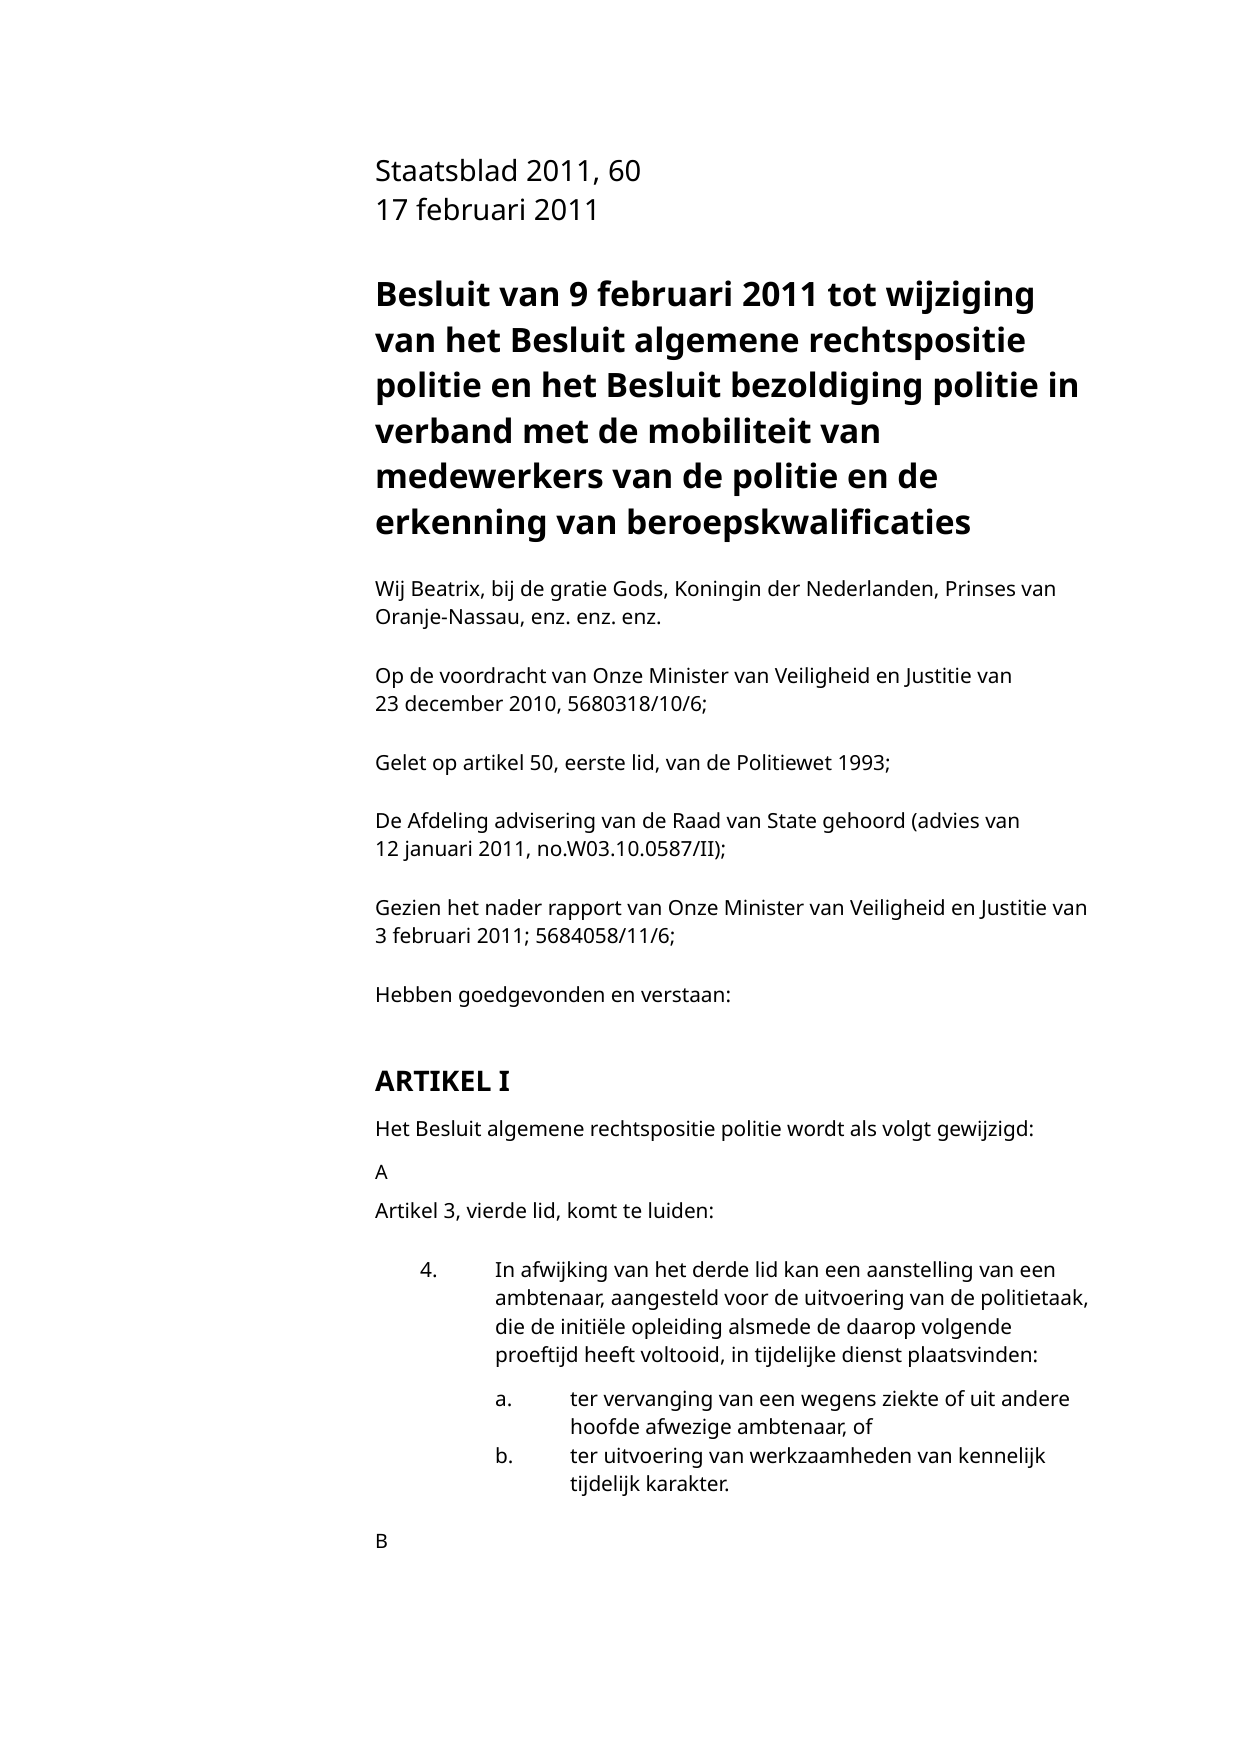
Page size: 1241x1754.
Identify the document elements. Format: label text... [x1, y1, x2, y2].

subtitle ARTIKEL I [375, 1061, 1090, 1099]
text De Afdeling advisering van de Raad van State gehoord (advies van 12 januari 2011, no.W03.10.0587/II); [375, 806, 1090, 863]
list ter uitvoering van werkzaamheden van kennelijk tijdelijk karakter. [495, 1441, 1090, 1498]
text B [375, 1528, 1090, 1554]
text Hebben goedgevonden en verstaan: [375, 980, 1090, 1008]
text Wij Beatrix, bij de gratie Gods, Koningin der Nederlanden, Prinses van Oranje-Nassau, enz. enz. enz. [375, 574, 1090, 631]
text Op de voordracht van Onze Minister van Veiligheid en Justitie van 23 december 2010, 5680318/10/6; [375, 661, 1090, 718]
subtitle Besluit van 9 februari 2011 tot wijziging van het Besluit algemene rechtspositie politie en het Besluit bezoldiging politie in verband met de mobiliteit van medewerkers van de politie en de erkenning van beroepskwalificaties [375, 271, 1090, 544]
text A [375, 1158, 1090, 1185]
list ter vervanging van een wegens ziekte of uit andere hoofde afwezige ambtenaar, of [495, 1384, 1090, 1441]
list In afwijking van het derde lid kan een aanstelling van een ambtenaar, aangesteld voor de uitvoering van de politietaak, die de initiële opleiding alsmede de daarop volgende proeftijd heeft voltooid, in tijdelijke dienst plaatsvinden: [420, 1255, 1090, 1369]
text Gezien het nader rapport van Onze Minister van Veiligheid en Justitie van 3 februari 2011; 5684058/11/6; [375, 893, 1090, 950]
text Gelet op artikel 50, eerste lid, van de Politiewet 1993; [375, 748, 1090, 776]
text Staatsblad 2011, 60 [375, 150, 1090, 190]
text Artikel 3, vierde lid, komt te luiden: [375, 1197, 1090, 1225]
text Het Besluit algemene rechtspositie politie wordt als volgt gewijzigd: [375, 1114, 1090, 1143]
text 17 februari 2011 [375, 190, 1090, 229]
